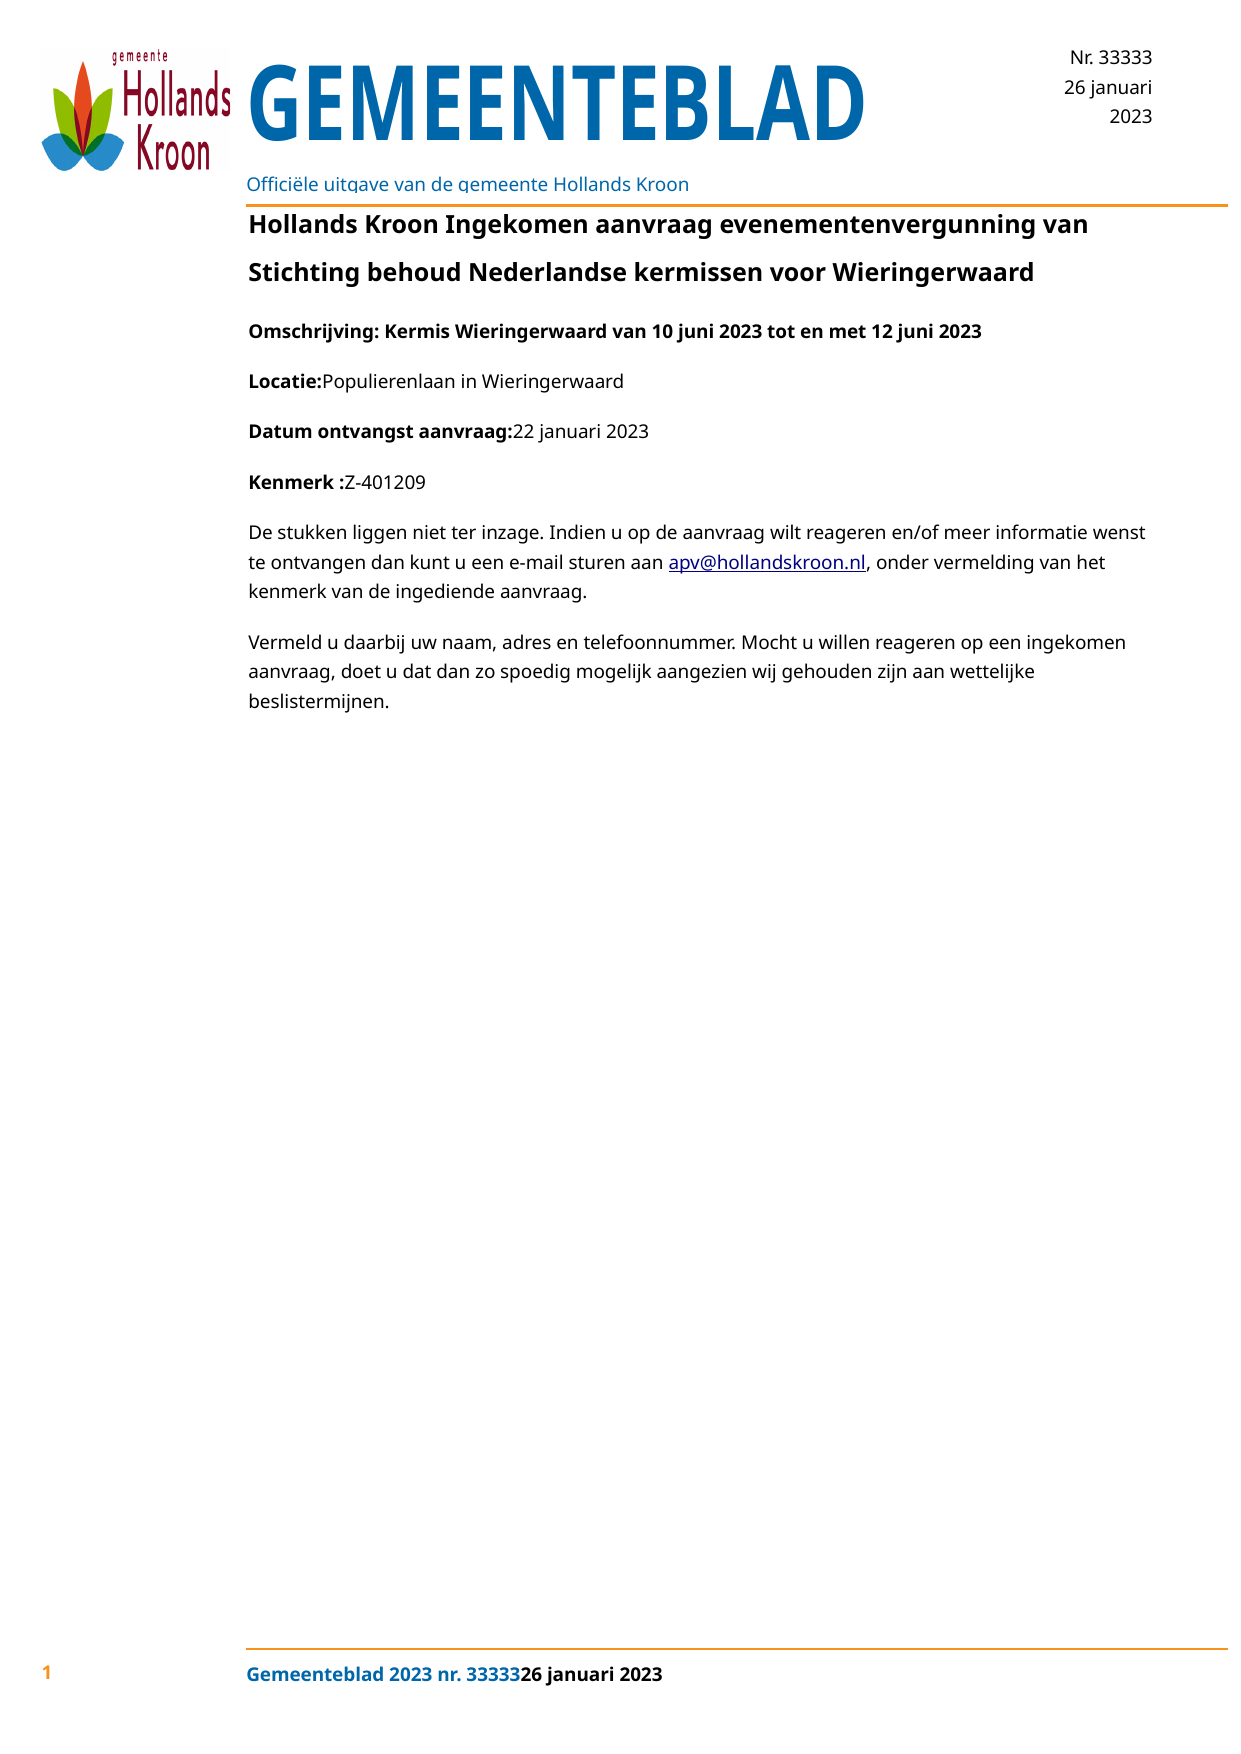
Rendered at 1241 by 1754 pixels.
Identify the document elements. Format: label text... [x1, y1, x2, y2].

text De stukken liggen niet ter inzage. Indien u op de aanvraag wilt reageren en/of meer informatie wenst te ontvangen dan kunt u een e-mail sturen aan apv@hollandskroon.nl, onder vermelding van het kenmerk van de ingediende aanvraag. [248, 519, 1152, 604]
text Locatie:Populierenlaan in Wieringerwaard [248, 368, 1152, 394]
picture [41, 47, 231, 172]
text Kenmerk :Z-401209 [248, 469, 1152, 495]
text Hollands Kroon Ingekomen aanvraag evenementenvergunning van Stichting behoud Nederlandse kermissen voor Wieringerwaard [248, 207, 1152, 288]
text Vermeld u daarbij uw naam, adres en telefoonnummer. Mocht u willen reageren op een ingekomen aanvraag, doet u dat dan zo spoedig mogelijk aangezien wij gehouden zijn aan wettelijke beslistermijnen. [248, 629, 1152, 714]
text Datum ontvangst aanvraag:22 januari 2023 [248, 419, 1152, 444]
text Omschrijving: Kermis Wieringerwaard van 10 juni 2023 tot en met 12 juni 2023 [248, 318, 1152, 344]
